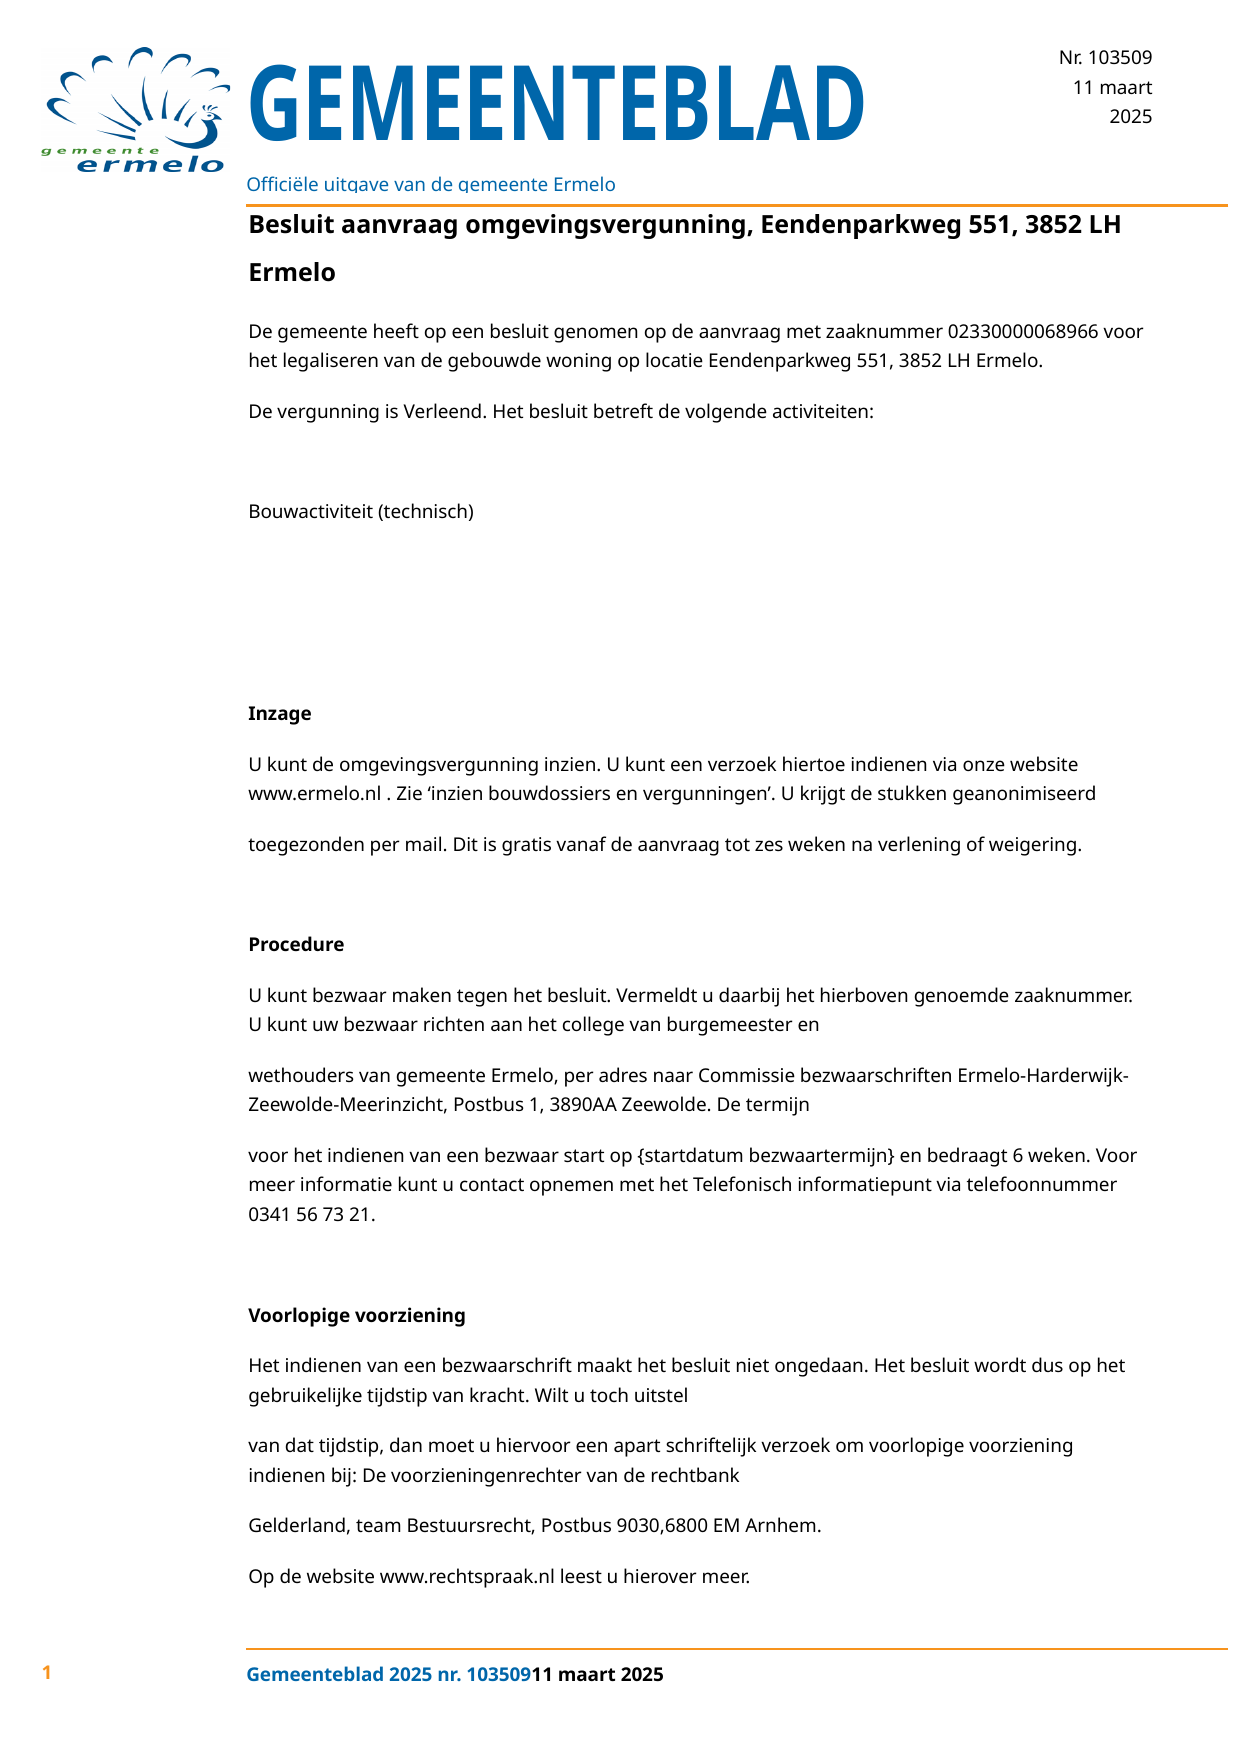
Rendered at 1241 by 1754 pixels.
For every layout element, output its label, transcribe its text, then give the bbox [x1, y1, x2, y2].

text voor het indienen van een bezwaar start op {startdatum bezwaartermijn} en bedraagt 6 weken. Voor meer informatie kunt u contact opnemen met het Telefonisch informatiepunt via telefoonnummer 0341 56 73 21. [248, 1142, 1152, 1227]
text Procedure [248, 932, 1152, 957]
text toegezonden per mail. Dit is gratis vanaf de aanvraag tot zes weken na verlening of weigering. [248, 831, 1152, 857]
text Gelderland, team Bestuursrecht, Postbus 9030,6800 EM Arnhem. [248, 1512, 1152, 1538]
text Voorlopige voorziening [248, 1302, 1152, 1328]
text Besluit aanvraag omgevingsvergunning, Eendenparkweg 551, 3852 LH Ermelo [248, 207, 1152, 288]
text wethouders van gemeente Ermelo, per adres naar Commissie bezwaarschriften Ermelo-Harderwijk-Zeewolde-Meerinzicht, Postbus 1, 3890AA Zeewolde. De termijn [248, 1062, 1152, 1117]
text Op de website www.rechtspraak.nl leest u hierover meer. [248, 1563, 1152, 1589]
picture [41, 47, 231, 172]
text De gemeente heeft op een besluit genomen op de aanvraag met zaaknummer 02330000068966 voor het legaliseren van de gebouwde woning op locatie Eendenparkweg 551, 3852 LH Ermelo. [248, 318, 1152, 373]
text De vergunning is Verleend. Het besluit betreft de volgende activiteiten: [248, 398, 1152, 424]
text van dat tijdstip, dan moet u hiervoor een apart schriftelijk verzoek om voorlopige voorziening indienen bij: De voorzieningenrechter van de rechtbank [248, 1432, 1152, 1488]
text Inzage [248, 700, 1152, 726]
text U kunt de omgevingsvergunning inzien. U kunt een verzoek hiertoe indienen via onze website www.ermelo.nl . Zie ‘inzien bouwdossiers en vergunningen’. U krijgt de stukken geanonimiseerd [248, 751, 1152, 806]
text Het indienen van een bezwaarschrift maakt het besluit niet ongedaan. Het besluit wordt dus op het gebruikelijke tijdstip van kracht. Wilt u toch uitstel [248, 1352, 1152, 1408]
text Bouwactiviteit (technisch) [248, 499, 1152, 524]
text U kunt bezwaar maken tegen het besluit. Vermeldt u daarbij het hierboven genoemde zaaknummer. U kunt uw bezwaar richten aan het college van burgemeester en [248, 982, 1152, 1037]
